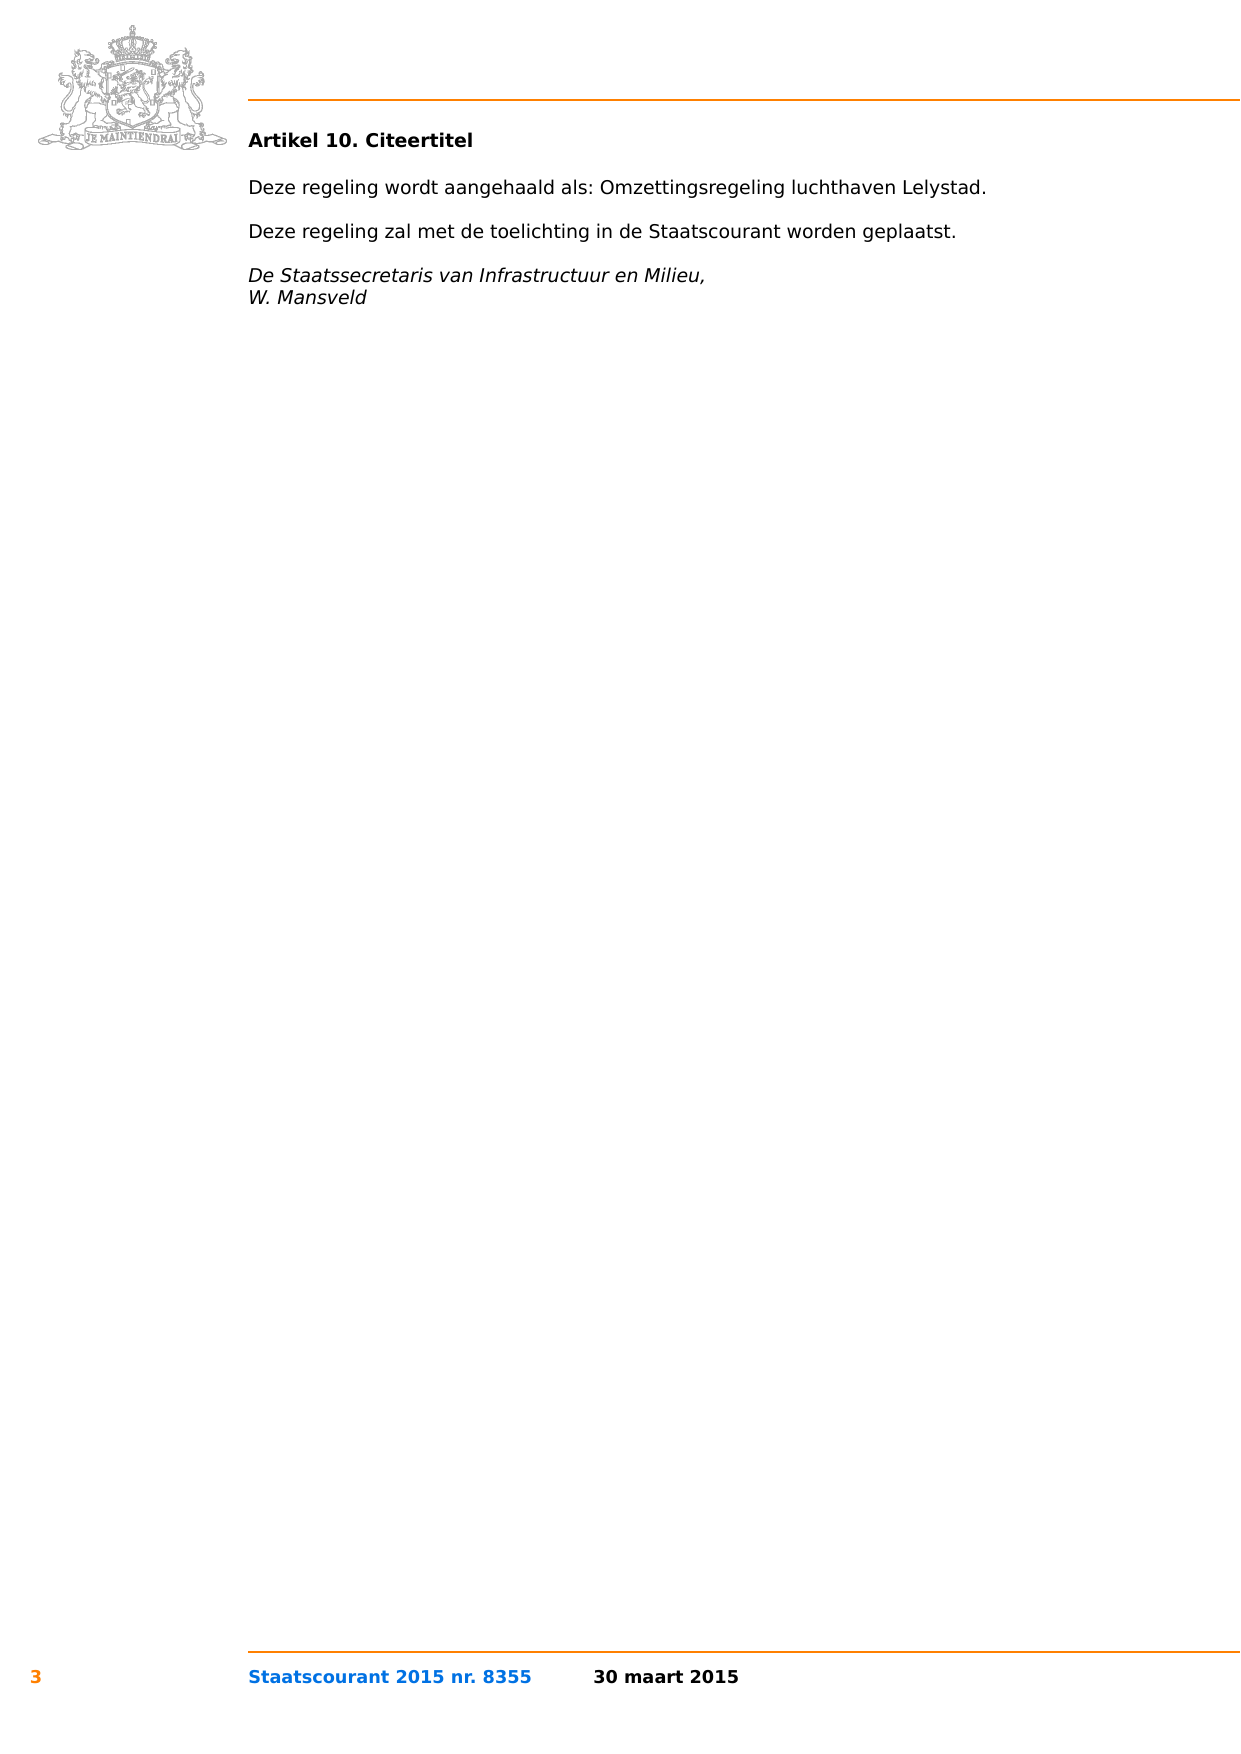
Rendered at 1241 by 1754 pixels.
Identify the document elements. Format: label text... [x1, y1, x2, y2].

text De Staatssecretaris van Infrastructuur en Milieu, W. Mansveld [248, 264, 1163, 308]
picture [38, 25, 227, 150]
text Deze regeling zal met de toelichting in de Staatscourant worden geplaatst. [248, 221, 1163, 243]
subtitle Artikel 10. Citeertitel [248, 130, 1163, 152]
text Deze regeling wordt aangehaald als: Omzettingsregeling luchthaven Lelystad. [248, 177, 1163, 199]
